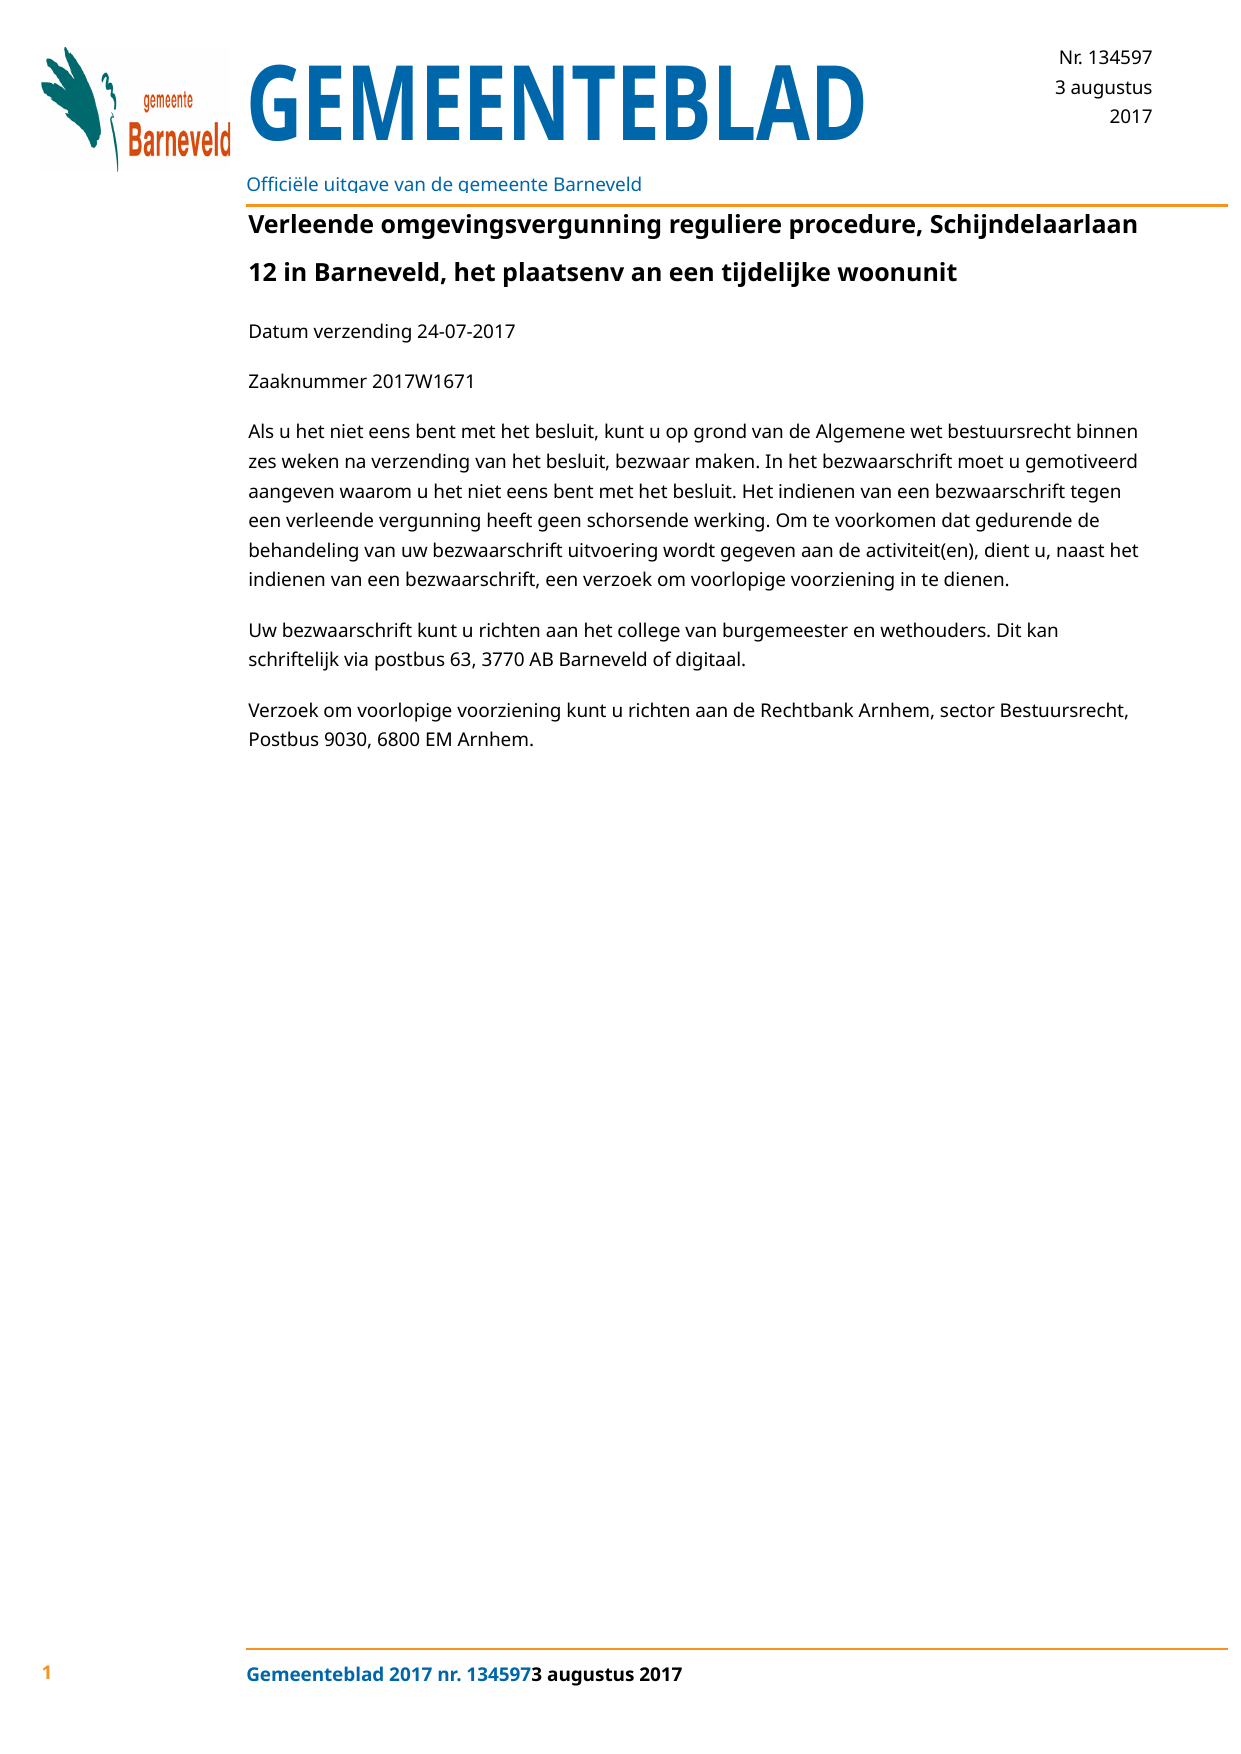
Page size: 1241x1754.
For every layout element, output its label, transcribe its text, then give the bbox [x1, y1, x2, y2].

text Zaaknummer 2017W1671 [248, 368, 1152, 394]
text Datum verzending 24-07-2017 [248, 318, 1152, 344]
picture [41, 47, 231, 172]
text Verleende omgevingsvergunning reguliere procedure, Schijndelaarlaan 12 in Barneveld, het plaatsenv an een tijdelijke woonunit [248, 207, 1152, 288]
text Uw bezwaarschrift kunt u richten aan het college van burgemeester en wethouders. Dit kan schriftelijk via postbus 63, 3770 AB Barneveld of digitaal. [248, 617, 1152, 672]
text Als u het niet eens bent met het besluit, kunt u op grond van de Algemene wet bestuursrecht binnen zes weken na verzending van het besluit, bezwaar maken. In het bezwaarschrift moet u gemotiveerd aangeven waarom u het niet eens bent met het besluit. Het indienen van een bezwaarschrift tegen een verleende vergunning heeft geen schorsende werking. Om te voorkomen dat gedurende de behandeling van uw bezwaarschrift uitvoering wordt gegeven aan de activiteit(en), dient u, naast het indienen van een bezwaarschrift, een verzoek om voorlopige voorziening in te dienen. [248, 419, 1152, 592]
text Verzoek om voorlopige voorziening kunt u richten aan de Rechtbank Arnhem, sector Bestuursrecht, Postbus 9030, 6800 EM Arnhem. [248, 697, 1152, 752]
